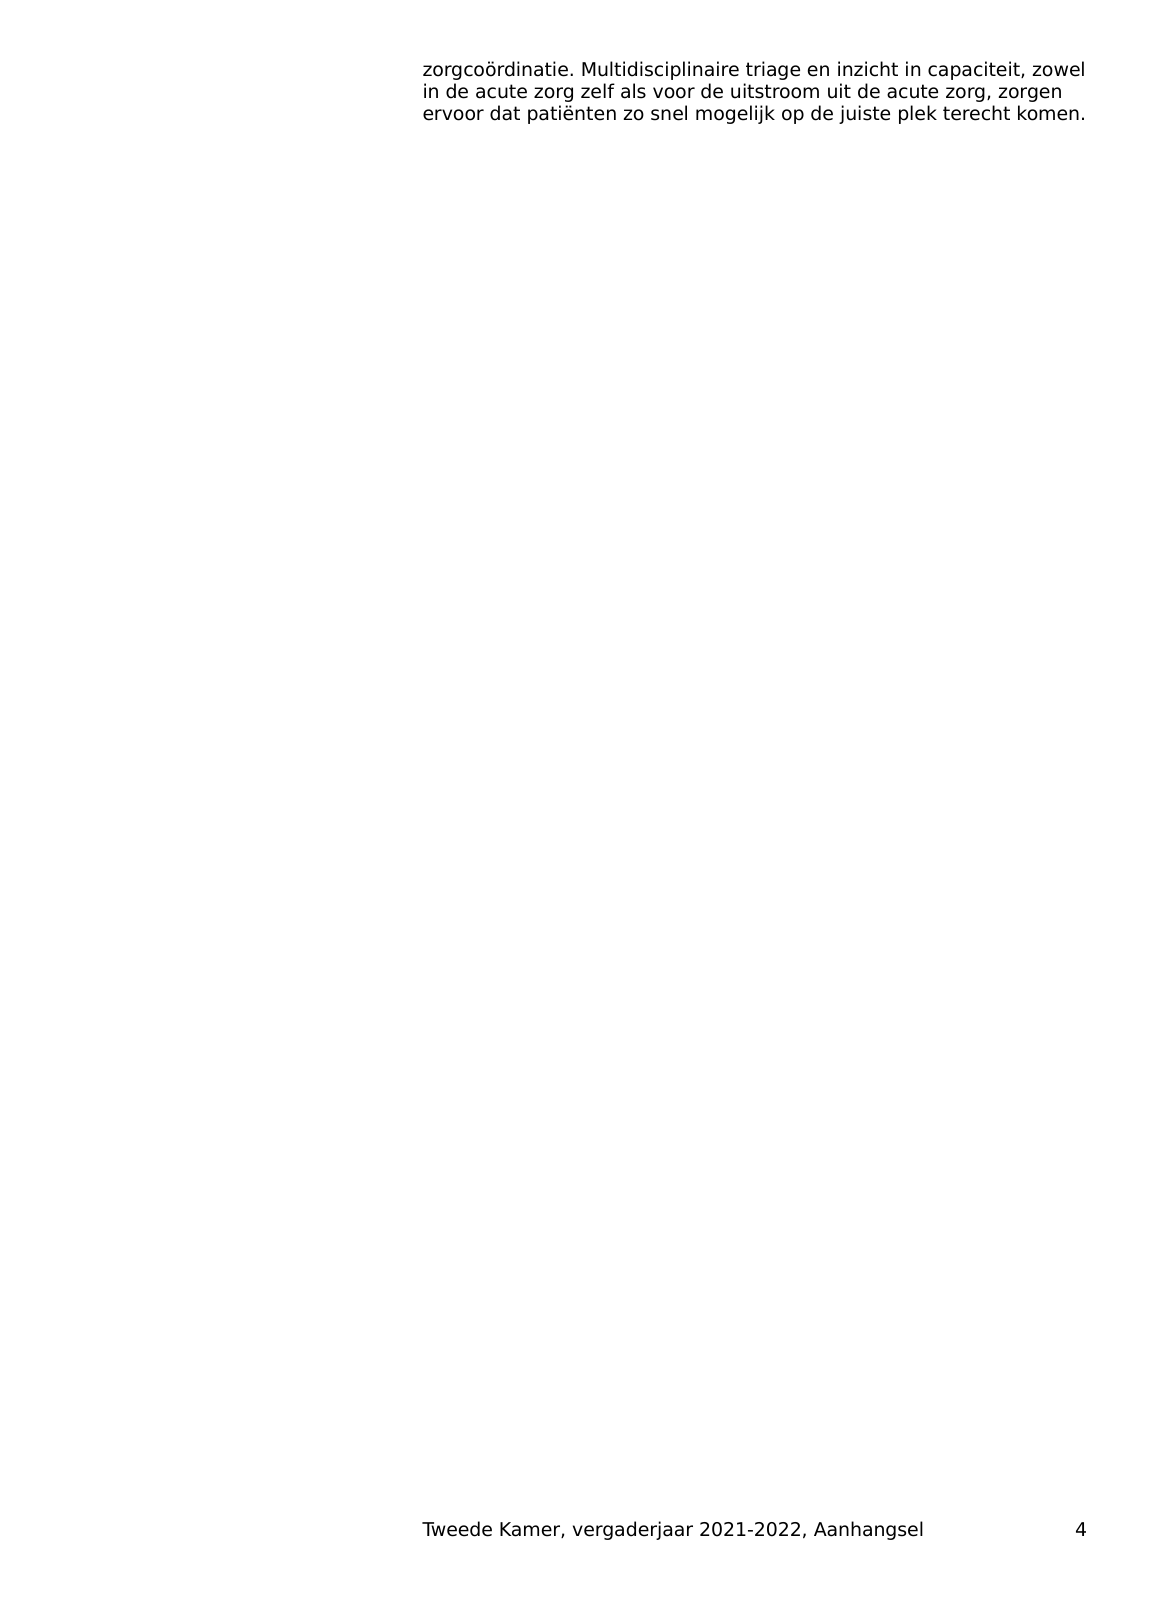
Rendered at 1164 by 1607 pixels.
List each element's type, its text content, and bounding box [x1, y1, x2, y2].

text zorgcoördinatie. Multidisciplinaire triage en inzicht in capaciteit, zowel in de acute zorg zelf als voor de uitstroom uit de acute zorg, zorgen ervoor dat patiënten zo snel mogelijk op de juiste plek terecht komen. [422, 59, 1087, 125]
